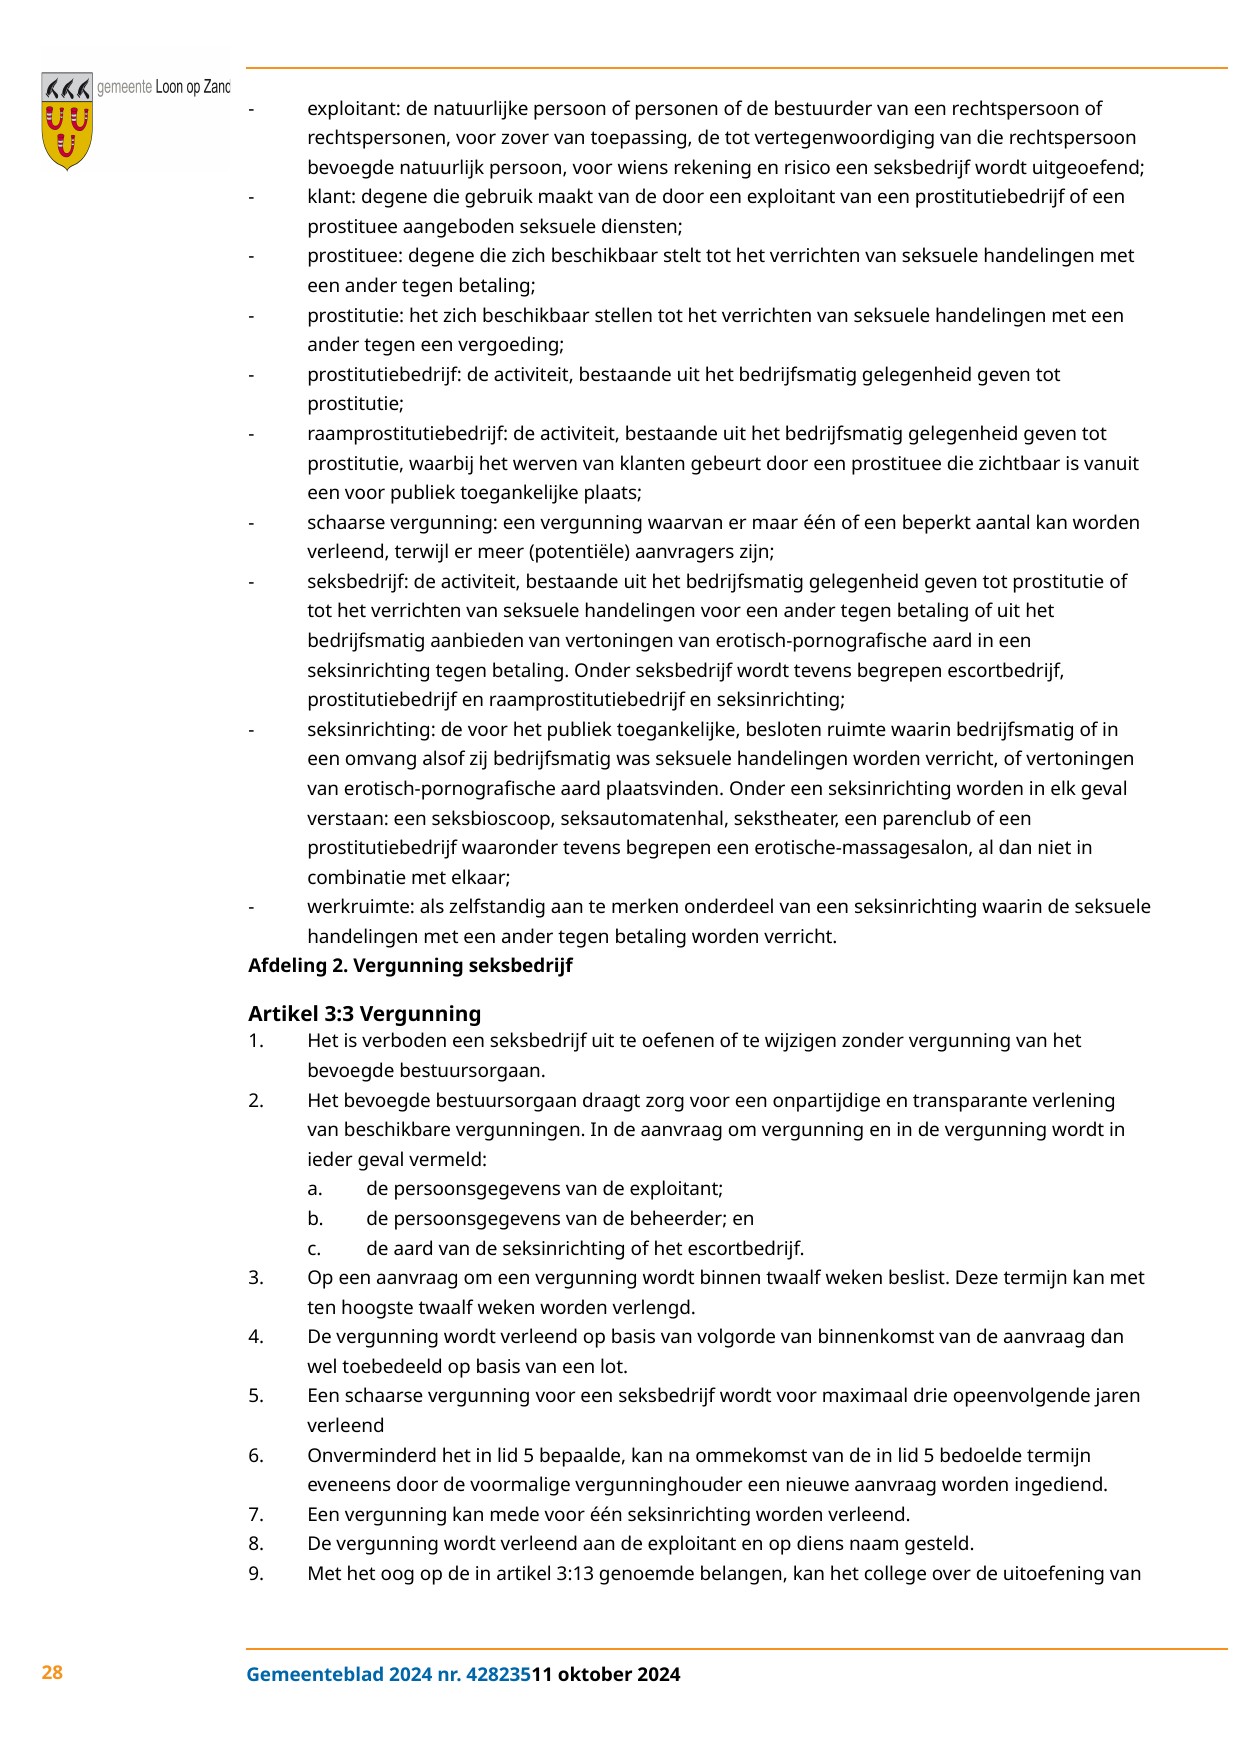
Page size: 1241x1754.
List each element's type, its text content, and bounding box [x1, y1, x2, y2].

list Het is verboden een seksbedrijf uit te oefenen of te wijzigen zonder vergunning van het bevoegde bestuursorgaan. [248, 1028, 1152, 1083]
list prostitutie: het zich beschikbaar stellen tot het verrichten van seksuele handelingen met een ander tegen een vergoeding; [248, 302, 1152, 357]
list klant: degene die gebruik maakt van de door een exploitant van een prostitutiebedrijf of een prostituee aangeboden seksuele diensten; [248, 183, 1152, 239]
text Afdeling 2. Vergunning seksbedrijf [248, 953, 1152, 978]
list werkruimte: als zelfstandig aan te merken onderdeel van een seksinrichting waarin de seksuele handelingen met een ander tegen betaling worden verricht. [248, 893, 1152, 949]
text Artikel 3:3 Vergunning [248, 999, 1152, 1028]
list de persoonsgegevens van de exploitant; [307, 1176, 1152, 1201]
list seksbedrijf: de activiteit, bestaande uit het bedrijfsmatig gelegenheid geven tot prostitutie of tot het verrichten van seksuele handelingen voor een ander tegen betaling of uit het bedrijfsmatig aanbieden van vertoningen van erotisch-pornografische aard in een seksinrichting tegen betaling. Onder seksbedrijf wordt tevens begrepen escortbedrijf, prostitutiebedrijf en raamprostitutiebedrijf en seksinrichting; [248, 568, 1152, 712]
list Op een aanvraag om een vergunning wordt binnen twaalf weken beslist. Deze termijn kan met ten hoogste twaalf weken worden verlengd. [248, 1264, 1152, 1320]
list schaarse vergunning: een vergunning waarvan er maar één of een beperkt aantal kan worden verleend, terwijl er meer (potentiële) aanvragers zijn; [248, 509, 1152, 564]
list Het bevoegde bestuursorgaan draagt zorg voor een onpartijdige en transparante verlening van beschikbare vergunningen. In de aanvraag om vergunning en in de vergunning wordt in ieder geval vermeld: [248, 1087, 1152, 1172]
list De vergunning wordt verleend op basis van volgorde van binnenkomst van de aanvraag dan wel toebedeeld op basis van een lot. [248, 1323, 1152, 1379]
list Onverminderd het in lid 5 bepaalde, kan na ommekomst van de in lid 5 bedoelde termijn eveneens door de voormalige vergunninghouder een nieuwe aanvraag worden ingediend. [248, 1442, 1152, 1497]
list De vergunning wordt verleend aan de exploitant en op diens naam gesteld. [248, 1531, 1152, 1556]
list Een vergunning kan mede voor één seksinrichting worden verleend. [248, 1501, 1152, 1527]
picture [41, 47, 231, 172]
list de aard van de seksinrichting of het escortbedrijf. [307, 1235, 1152, 1261]
list raamprostitutiebedrijf: de activiteit, bestaande uit het bedrijfsmatig gelegenheid geven tot prostitutie, waarbij het werven van klanten gebeurt door een prostituee die zichtbaar is vanuit een voor publiek toegankelijke plaats; [248, 420, 1152, 505]
list prostituee: degene die zich beschikbaar stelt tot het verrichten van seksuele handelingen met een ander tegen betaling; [248, 243, 1152, 298]
list de persoonsgegevens van de beheerder; en [307, 1205, 1152, 1231]
list seksinrichting: de voor het publiek toegankelijke, besloten ruimte waarin bedrijfsmatig of in een omvang alsof zij bedrijfsmatig was seksuele handelingen worden verricht, of vertoningen van erotisch-pornografische aard plaatsvinden. Onder een seksinrichting worden in elk geval verstaan: een seksbioscoop, seksautomatenhal, sekstheater, een parenclub of een prostitutiebedrijf waaronder tevens begrepen een erotische-massagesalon, al dan niet in combinatie met elkaar; [248, 716, 1152, 890]
list exploitant: de natuurlijke persoon of personen of de bestuurder van een rechtspersoon of rechtspersonen, voor zover van toepassing, de tot vertegenwoordiging van die rechtspersoon bevoegde natuurlijk persoon, voor wiens rekening en risico een seksbedrijf wordt uitgeoefend; [248, 95, 1152, 180]
list Een schaarse vergunning voor een seksbedrijf wordt voor maximaal drie opeenvolgende jaren verleend [248, 1383, 1152, 1438]
list Met het oog op de in artikel 3:13 genoemde belangen, kan het college over de uitoefening van [248, 1560, 1152, 1586]
list prostitutiebedrijf: de activiteit, bestaande uit het bedrijfsmatig gelegenheid geven tot prostitutie; [248, 361, 1152, 416]
